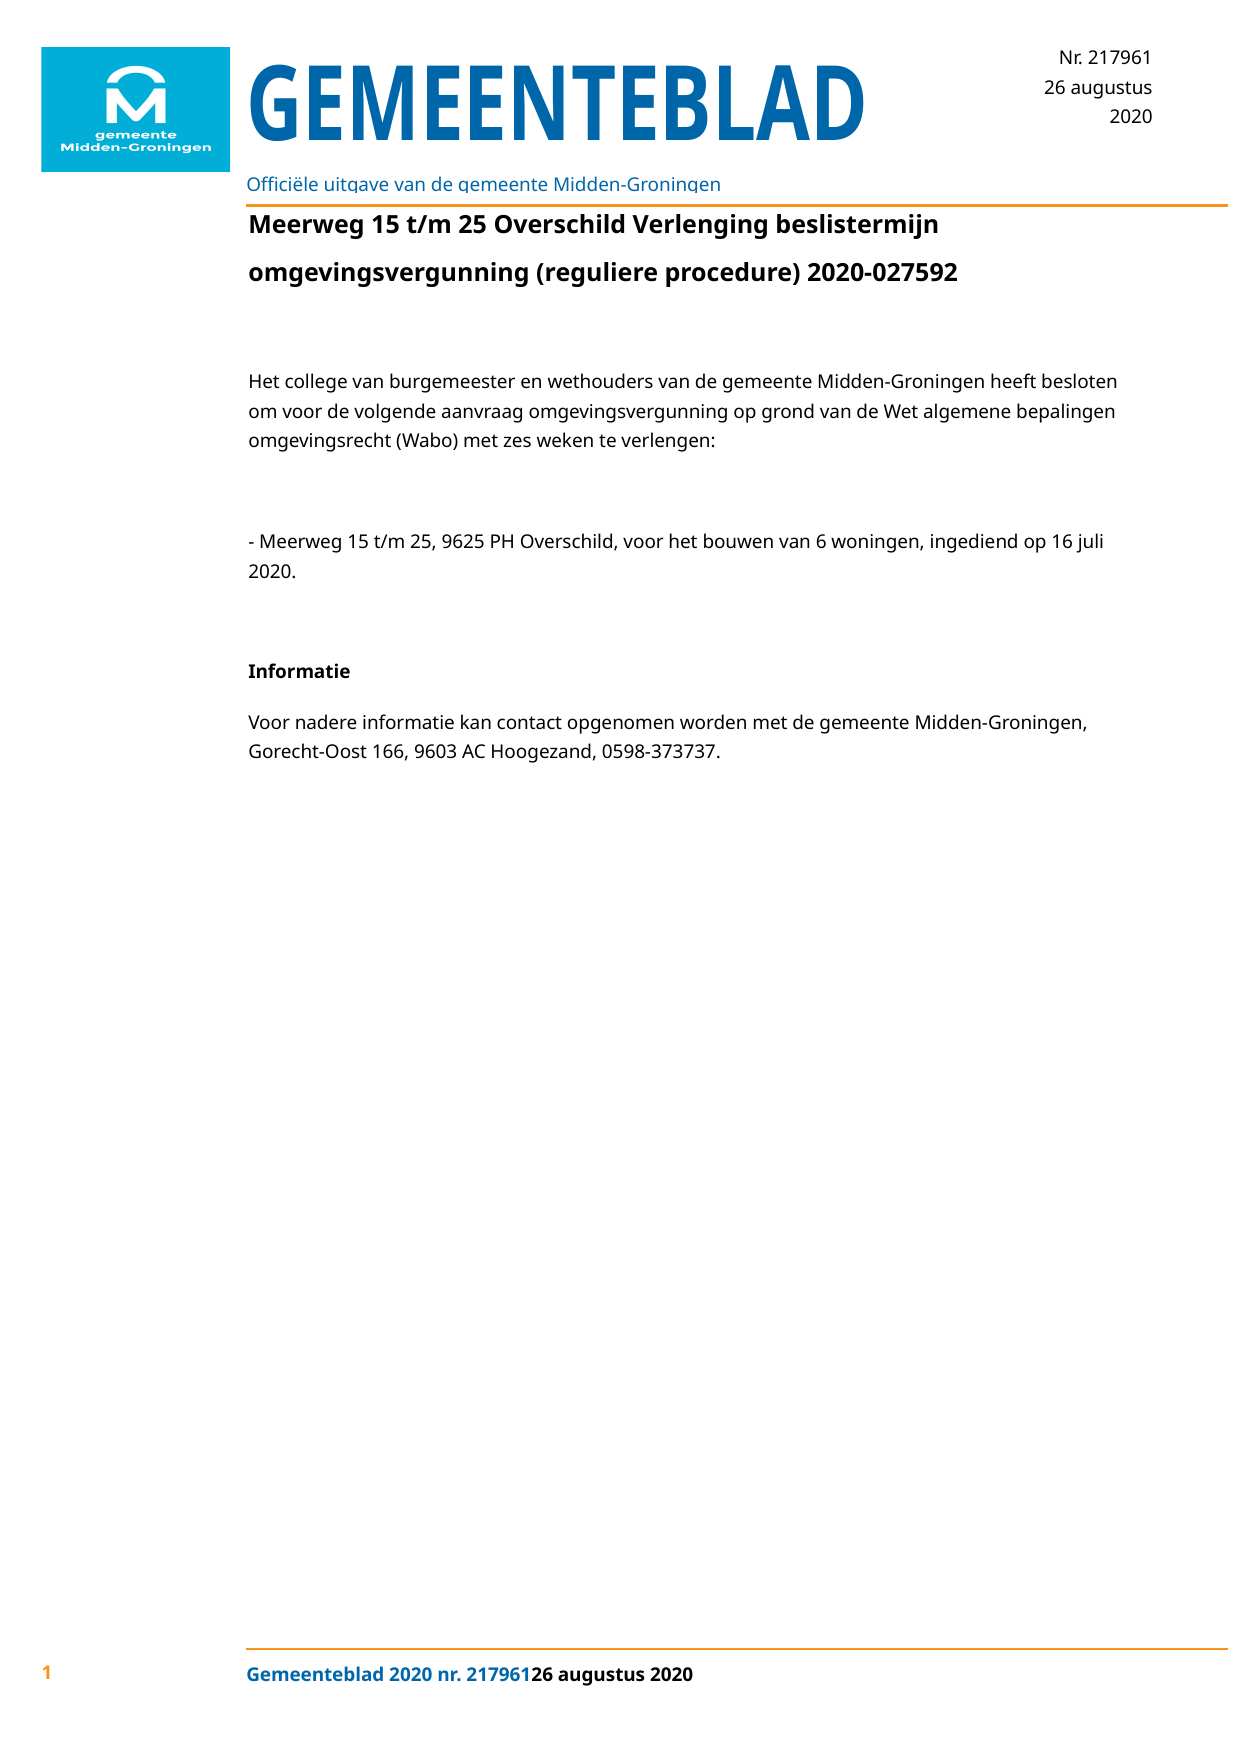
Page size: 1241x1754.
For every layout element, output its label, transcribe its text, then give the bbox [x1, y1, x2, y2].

picture [184, 146, 190, 153]
text Het college van burgemeester en wethouders van de gemeente Midden-Groningen heeft besloten om voor de volgende aanvraag omgevingsvergunning op grond van de Wet algemene bepalingen omgevingsrecht (Wabo) met zes weken te verlengen: [248, 368, 1152, 453]
text Meerweg 15 t/m 25 Overschild Verlenging beslistermijn omgevingsvergunning (reguliere procedure) 2020-027592 [248, 207, 1152, 288]
picture [107, 89, 165, 122]
picture [108, 66, 164, 82]
text - Meerweg 15 t/m 25, 9625 PH Overschild, voor het bouwen van 6 woningen, ingediend op 16 juli 2020. [248, 528, 1152, 584]
text Voor nadere informatie kan contact opgenomen worden met de gemeente Midden-Groningen, Gorecht-Oost 166, 9603 AC Hoogezand, 0598-373737. [248, 709, 1152, 764]
text Informatie [248, 659, 1152, 684]
